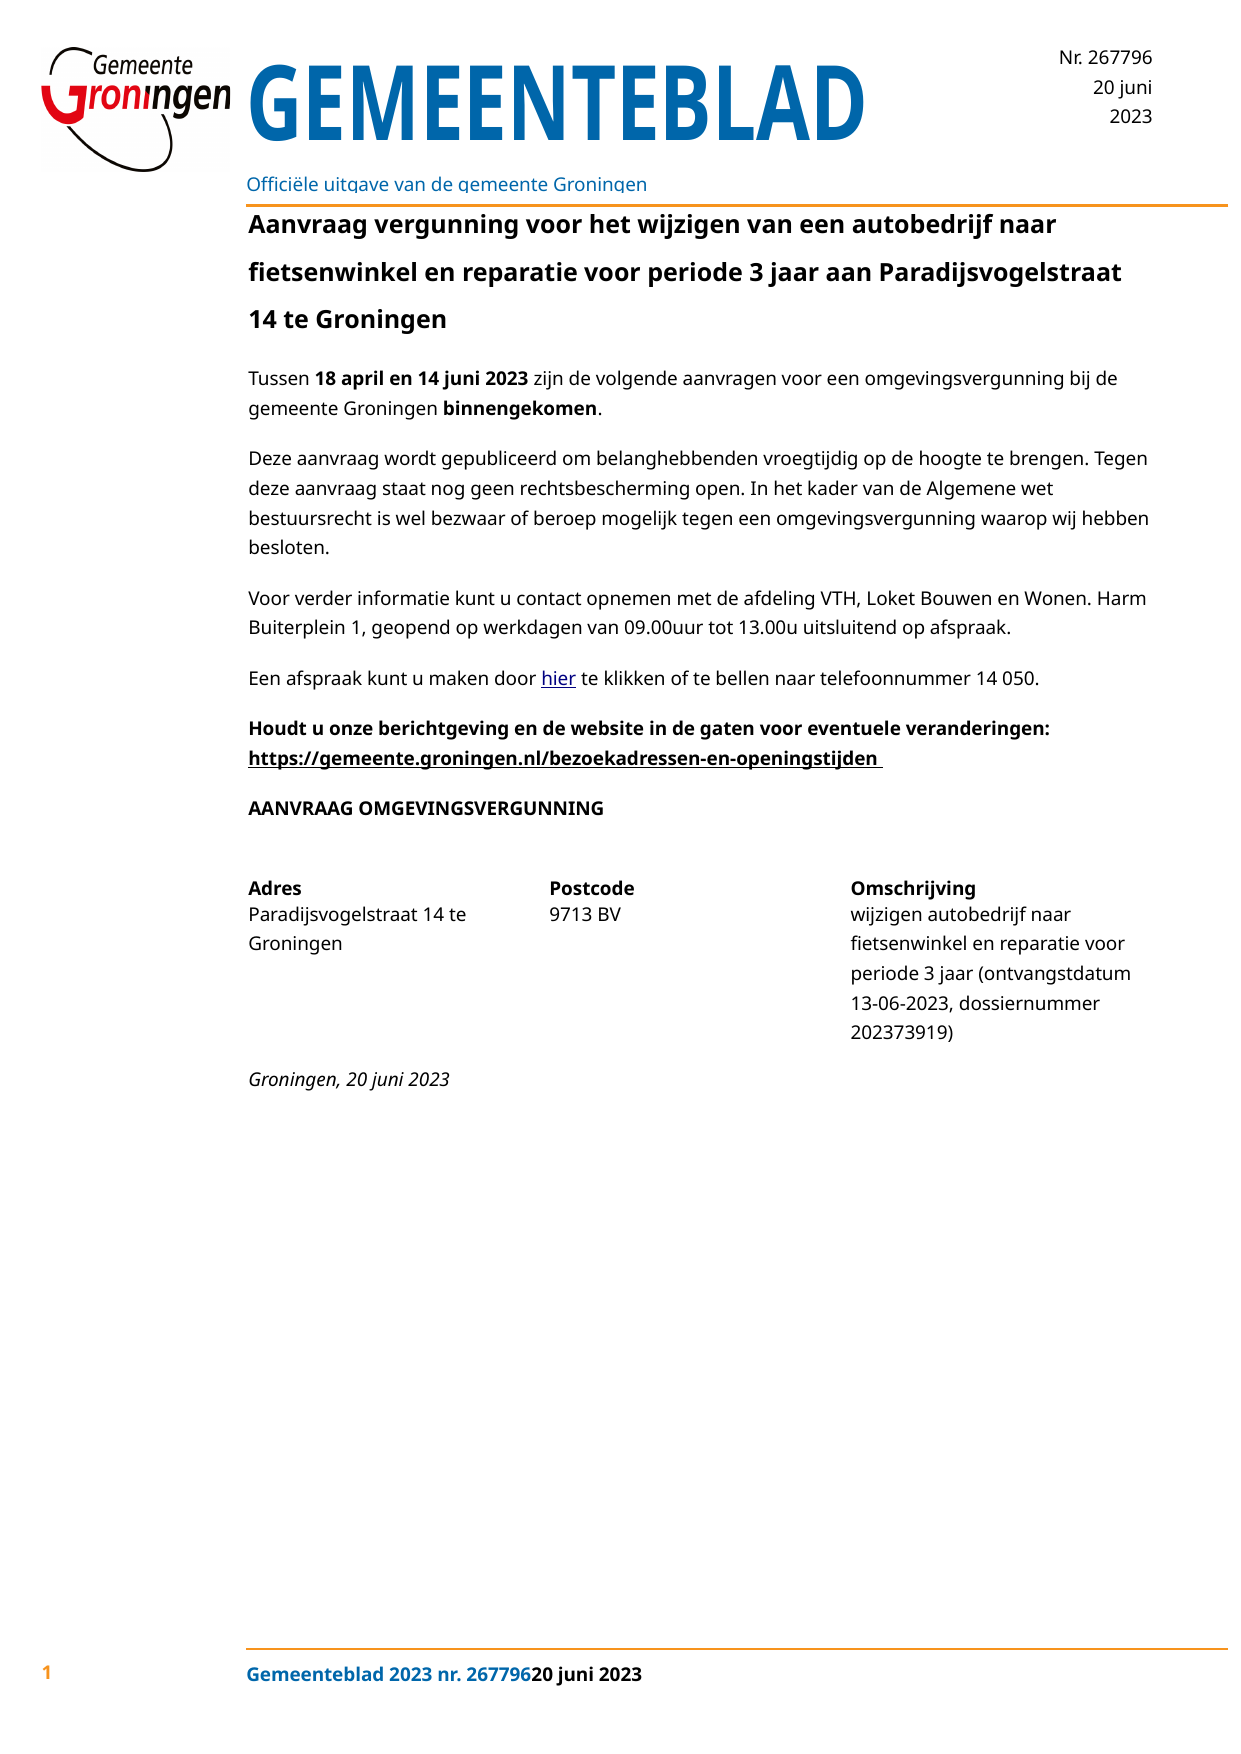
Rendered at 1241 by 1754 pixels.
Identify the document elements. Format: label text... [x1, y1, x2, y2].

text Aanvraag vergunning voor het wijzigen van een autobedrijf naar fietsenwinkel en reparatie voor periode 3 jaar aan Paradijsvogelstraat 14 te Groningen [248, 207, 1152, 336]
text Houdt u onze berichtgeving en de website in de gaten voor eventuele veranderingen: https://gemeente.groningen.nl/bezoekadressen-en-openingstijden [248, 715, 1152, 770]
text Deze aanvraag wordt gepubliceerd om belanghebbenden vroegtijdig op de hoogte te brengen. Tegen deze aanvraag staat nog geen rechtsbescherming open. In het kader van de Algemene wet bestuursrecht is wel bezwaar of beroep mogelijk tegen een omgevingsvergunning waarop wij hebben besloten. [248, 446, 1152, 560]
text Voor verder informatie kunt u contact opnemen met de afdeling VTH, Loket Bouwen en Wonen. Harm Buiterplein 1, geopend op werkdagen van 09.00uur tot 13.00u uitsluitend op afspraak. [248, 585, 1152, 640]
table_cell 9713 BV [549, 901, 850, 1045]
text AANVRAAG OMGEVINGSVERGUNNING [248, 795, 1152, 821]
table_cell wijzigen autobedrijf naar fietsenwinkel en reparatie voor periode 3 jaar (ontvangstdatum 13-06-2023, dossiernummer 202373919) [850, 901, 1152, 1045]
text Groningen, 20 juni 2023 [248, 1066, 1152, 1092]
table_header Adres [248, 875, 549, 901]
table_cell Paradijsvogelstraat 14 te Groningen [248, 901, 549, 1045]
table_header Postcode [549, 875, 850, 901]
picture [41, 47, 231, 172]
text Een afspraak kunt u maken door hier te klikken of te bellen naar telefoonnummer 14 050. [248, 665, 1152, 690]
table_header Omschrijving [850, 875, 1152, 901]
text Tussen 18 april en 14 juni 2023 zijn de volgende aanvragen voor een omgevingsvergunning bij de gemeente Groningen binnengekomen. [248, 366, 1152, 421]
